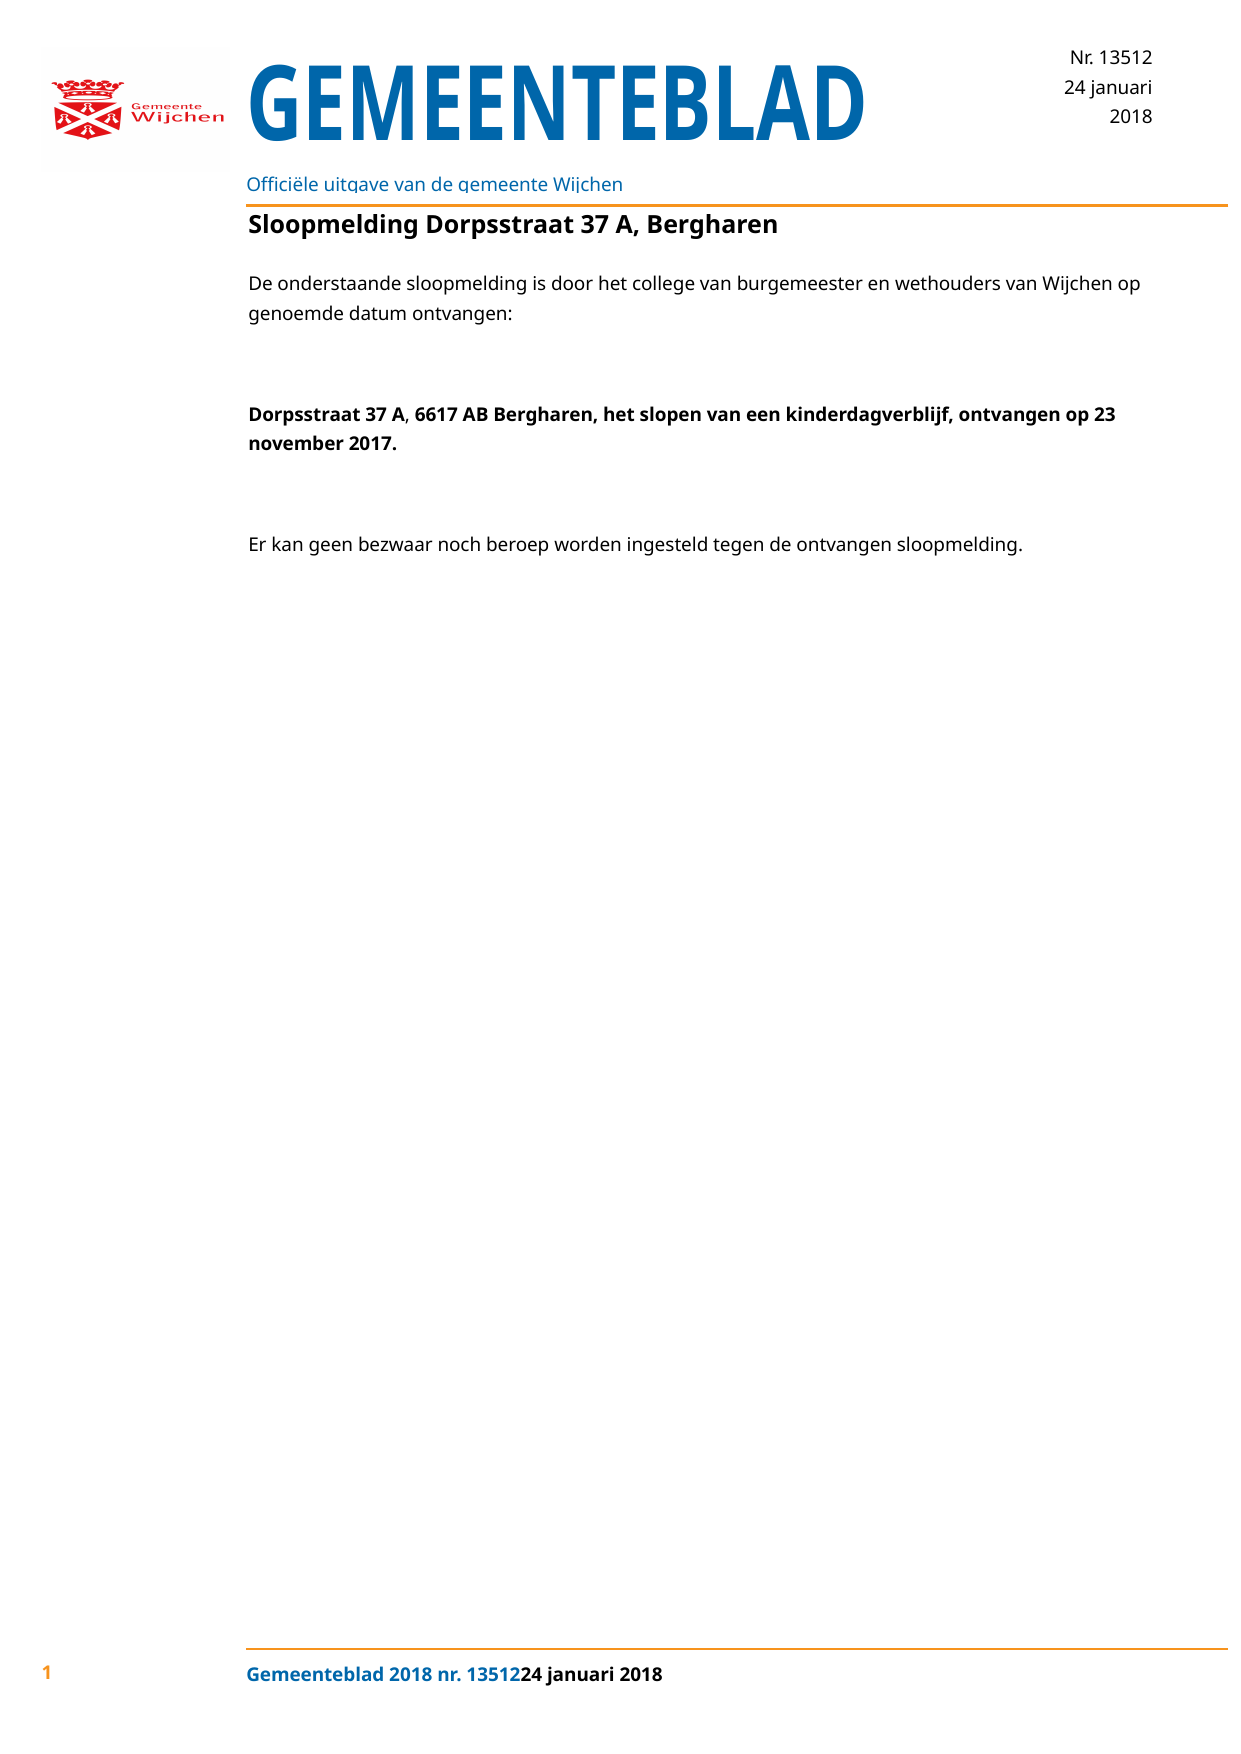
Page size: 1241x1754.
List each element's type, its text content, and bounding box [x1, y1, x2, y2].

text De onderstaande sloopmelding is door het college van burgemeester en wethouders van Wijchen op genoemde datum ontvangen: [248, 270, 1152, 326]
text Er kan geen bezwaar noch beroep worden ingesteld tegen de ontvangen sloopmelding. [248, 531, 1152, 557]
picture [41, 47, 231, 172]
text Dorpsstraat 37 A, 6617 AB Bergharen, het slopen van een kinderdagverblijf, ontvangen op 23 november 2017. [248, 401, 1152, 456]
text Sloopmelding Dorpsstraat 37 A, Bergharen [248, 207, 1152, 241]
